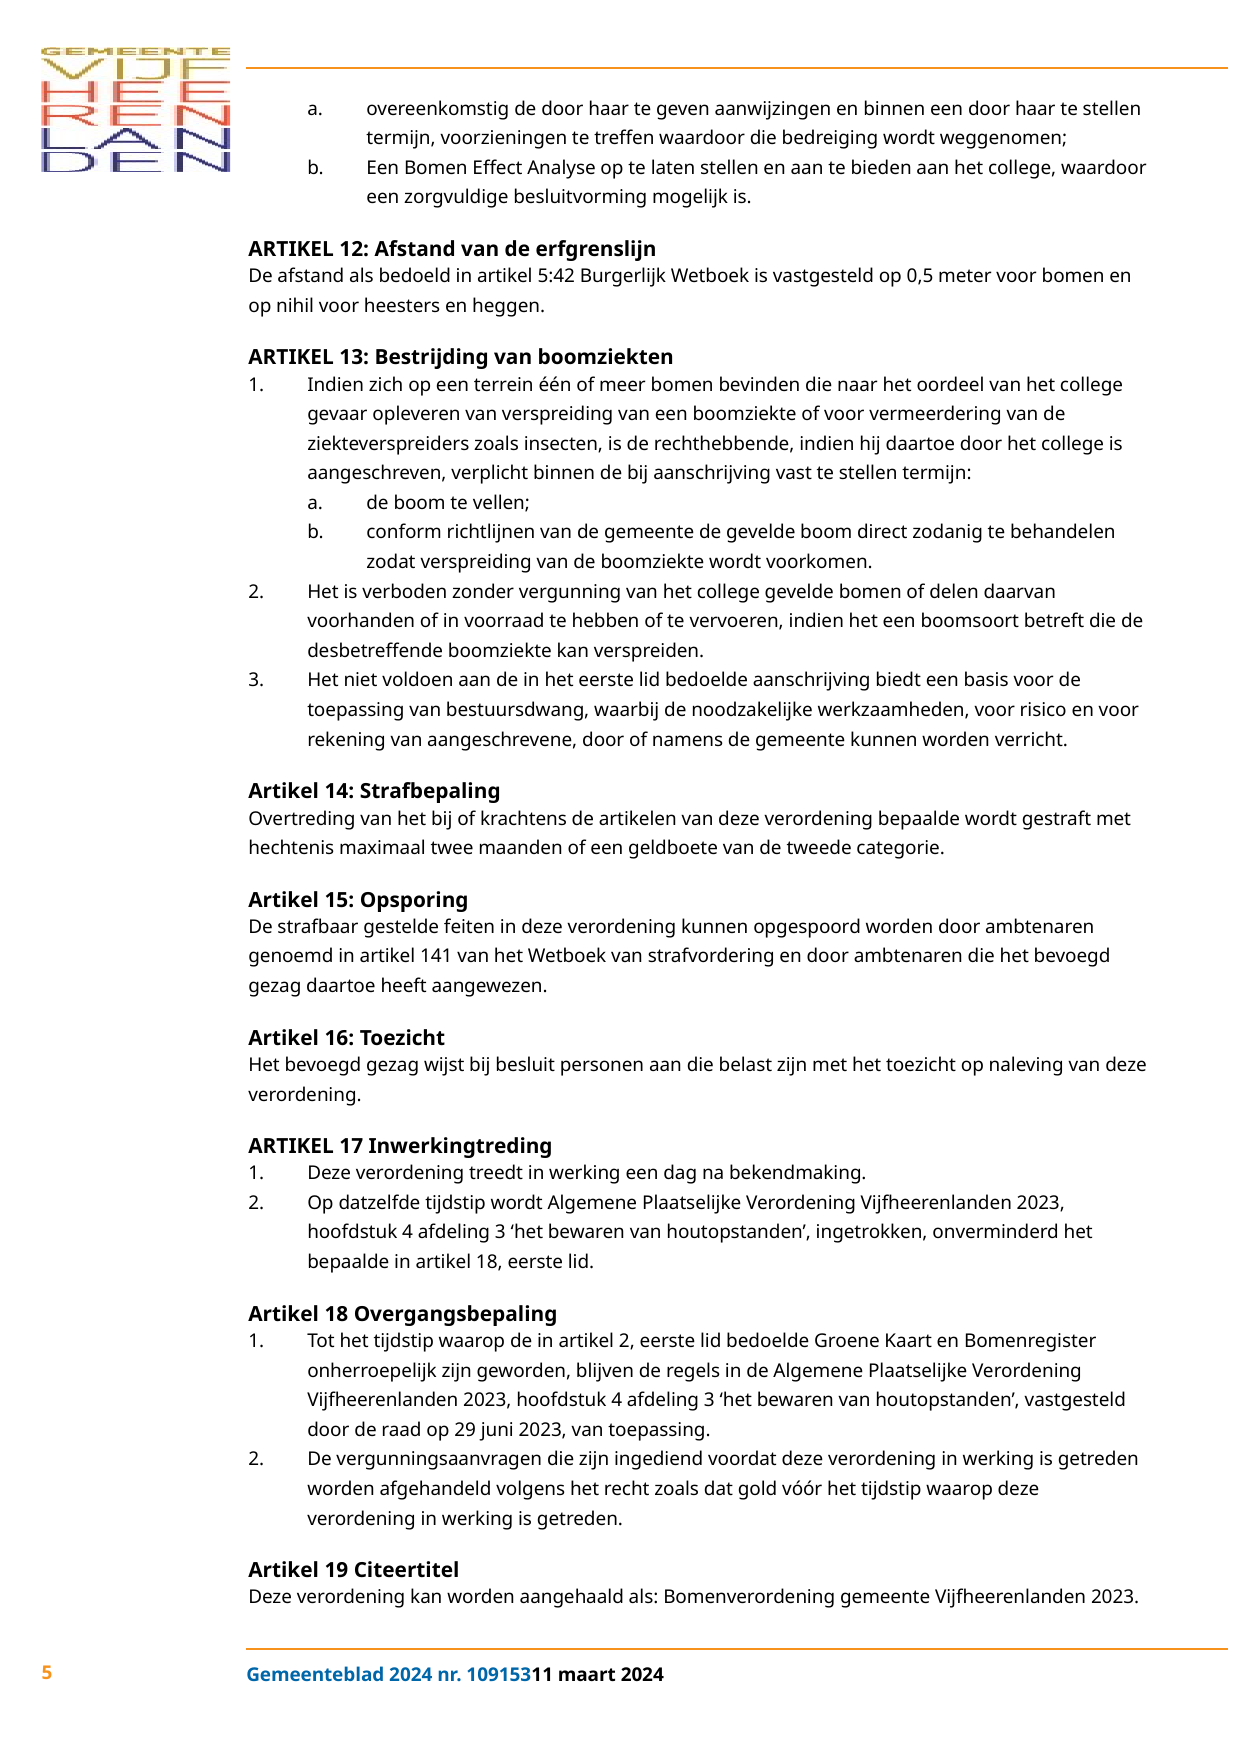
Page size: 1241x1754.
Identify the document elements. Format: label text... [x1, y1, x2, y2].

text ARTIKEL 12: Afstand van de erfgrenslijn [248, 234, 1152, 262]
text De afstand als bedoeld in artikel 5:42 Burgerlijk Wetboek is vastgesteld op 0,5 meter voor bomen en op nihil voor heesters en heggen. [248, 262, 1152, 318]
list Het is verboden zonder vergunning van het college gevelde bomen of delen daarvan voorhanden of in voorraad te hebben of te vervoeren, indien het een boomsoort betreft die de desbetreffende boomziekte kan verspreiden. [248, 578, 1152, 663]
list de boom te vellen; [307, 489, 1152, 515]
text Artikel 19 Citeertitel [248, 1555, 1152, 1583]
picture [41, 47, 231, 172]
text Het bevoegd gezag wijst bij besluit personen aan die belast zijn met het toezicht op naleving van deze verordening. [248, 1051, 1152, 1106]
list overeenkomstig de door haar te geven aanwijzingen en binnen een door haar te stellen termijn, voorzieningen te treffen waardoor die bedreiging wordt weggenomen; [307, 95, 1152, 150]
list Indien zich op een terrein één of meer bomen bevinden die naar het oordeel van het college gevaar opleveren van verspreiding van een boomziekte of voor vermeerdering van de ziekteverspreiders zoals insecten, is de rechthebbende, indien hij daartoe door het college is aangeschreven, verplicht binnen de bij aanschrijving vast te stellen termijn: [248, 371, 1152, 485]
text De strafbaar gestelde feiten in deze verordening kunnen opgespoord worden door ambtenaren genoemd in artikel 141 van het Wetboek van strafvordering en door ambtenaren die het bevoegd gezag daartoe heeft aangewezen. [248, 913, 1152, 998]
text Overtreding van het bij of krachtens de artikelen van deze verordening bepaalde wordt gestraft met hechtenis maximaal twee maanden of een geldboete van de tweede categorie. [248, 805, 1152, 860]
text Artikel 18 Overgangsbepaling [248, 1299, 1152, 1327]
list Tot het tijdstip waarop de in artikel 2, eerste lid bedoelde Groene Kaart en Bomenregister onherroepelijk zijn geworden, blijven de regels in de Algemene Plaatselijke Verordening Vijfheerenlanden 2023, hoofdstuk 4 afdeling 3 ‘het bewaren van houtopstanden’, vastgesteld door de raad op 29 juni 2023, van toepassing. [248, 1327, 1152, 1442]
text Artikel 16: Toezicht [248, 1023, 1152, 1051]
list Een Bomen Effect Analyse op te laten stellen en aan te bieden aan het college, waardoor een zorgvuldige besluitvorming mogelijk is. [307, 154, 1152, 209]
list Het niet voldoen aan de in het eerste lid bedoelde aanschrijving biedt een basis voor de toepassing van bestuursdwang, waarbij de noodzakelijke werkzaamheden, voor risico en voor rekening van aangeschrevene, door of namens de gemeente kunnen worden verricht. [248, 667, 1152, 752]
text ARTIKEL 13: Bestrijding van boomziekten [248, 342, 1152, 371]
list Deze verordening treedt in werking een dag na bekendmaking. [248, 1159, 1152, 1185]
text Artikel 15: Opsporing [248, 885, 1152, 913]
list conform richtlijnen van de gemeente de gevelde boom direct zodanig te behandelen zodat verspreiding van de boomziekte wordt voorkomen. [307, 519, 1152, 574]
list De vergunningsaanvragen die zijn ingediend voordat deze verordening in werking is getreden worden afgehandeld volgens het recht zoals dat gold vóór het tijdstip waarop deze verordening in werking is getreden. [248, 1446, 1152, 1530]
text Deze verordening kan worden aangehaald als: Bomenverordening gemeente Vijfheerenlanden 2023. [248, 1583, 1152, 1609]
list Op datzelfde tijdstip wordt Algemene Plaatselijke Verordening Vijfheerenlanden 2023, hoofdstuk 4 afdeling 3 ‘het bewaren van houtopstanden’, ingetrokken, onverminderd het bepaalde in artikel 18, eerste lid. [248, 1189, 1152, 1274]
text ARTIKEL 17 Inwerkingtreding [248, 1131, 1152, 1159]
text Artikel 14: Strafbepaling [248, 776, 1152, 805]
